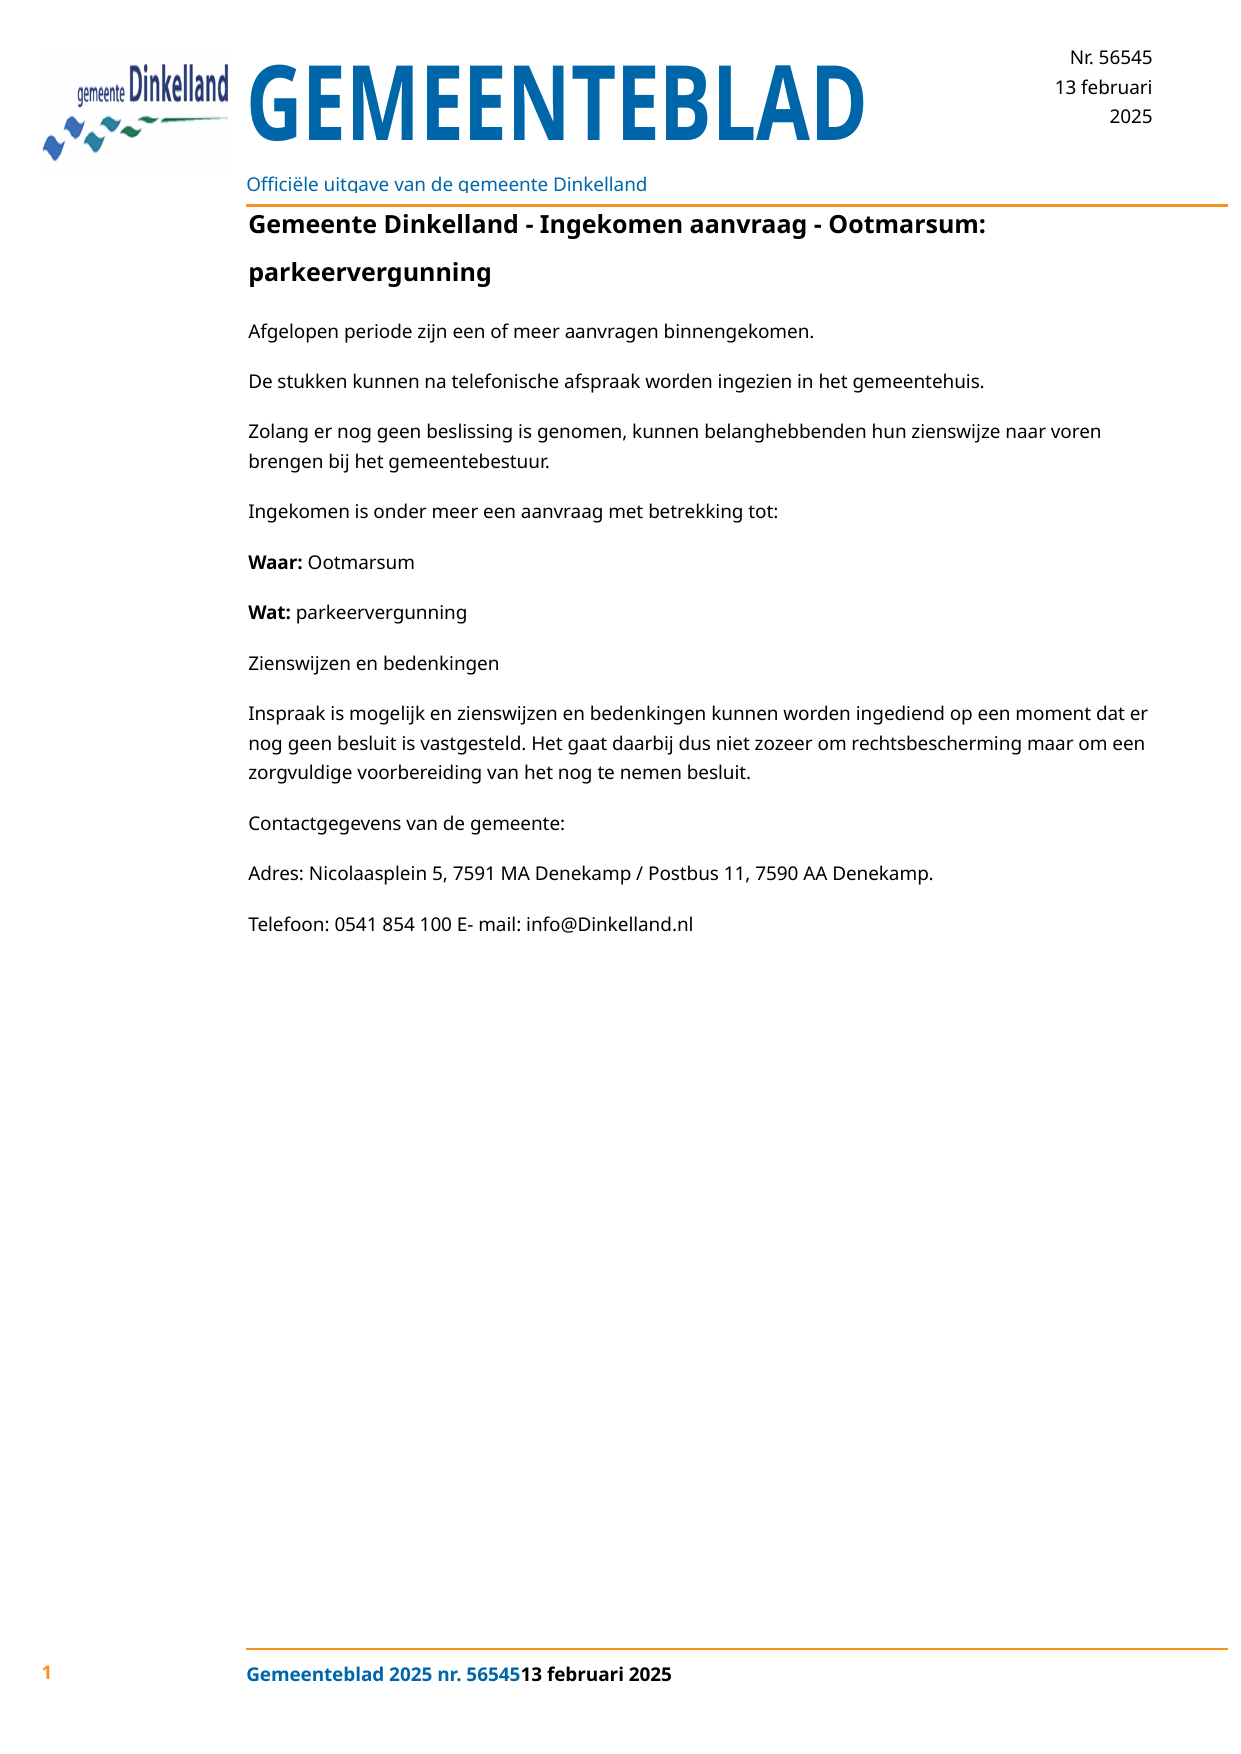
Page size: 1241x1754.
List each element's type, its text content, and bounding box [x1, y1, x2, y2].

text Adres: Nicolaasplein 5, 7591 MA Denekamp / Postbus 11, 7590 AA Denekamp. [248, 860, 1152, 886]
text Zolang er nog geen beslissing is genomen, kunnen belanghebbenden hun zienswijze naar voren brengen bij het gemeentebestuur. [248, 419, 1152, 474]
text Ingekomen is onder meer een aanvraag met betrekking tot: [248, 499, 1152, 524]
text Telefoon: 0541 854 100 E- mail: info@Dinkelland.nl [248, 911, 1152, 937]
text Inspraak is mogelijk en zienswijzen en bedenkingen kunnen worden ingediend op een moment dat er nog geen besluit is vastgesteld. Het gaat daarbij dus niet zozeer om rechtsbescherming maar om een zorgvuldige voorbereiding van het nog te nemen besluit. [248, 700, 1152, 785]
text Waar: Ootmarsum [248, 549, 1152, 575]
text De stukken kunnen na telefonische afspraak worden ingezien in het gemeentehuis. [248, 368, 1152, 394]
text Contactgegevens van de gemeente: [248, 810, 1152, 836]
text Zienswijzen en bedenkingen [248, 650, 1152, 676]
text Gemeente Dinkelland - Ingekomen aanvraag - Ootmarsum: parkeervergunning [248, 207, 1152, 288]
text Wat: parkeervergunning [248, 599, 1152, 625]
picture [41, 47, 231, 172]
text Afgelopen periode zijn een of meer aanvragen binnengekomen. [248, 318, 1152, 344]
